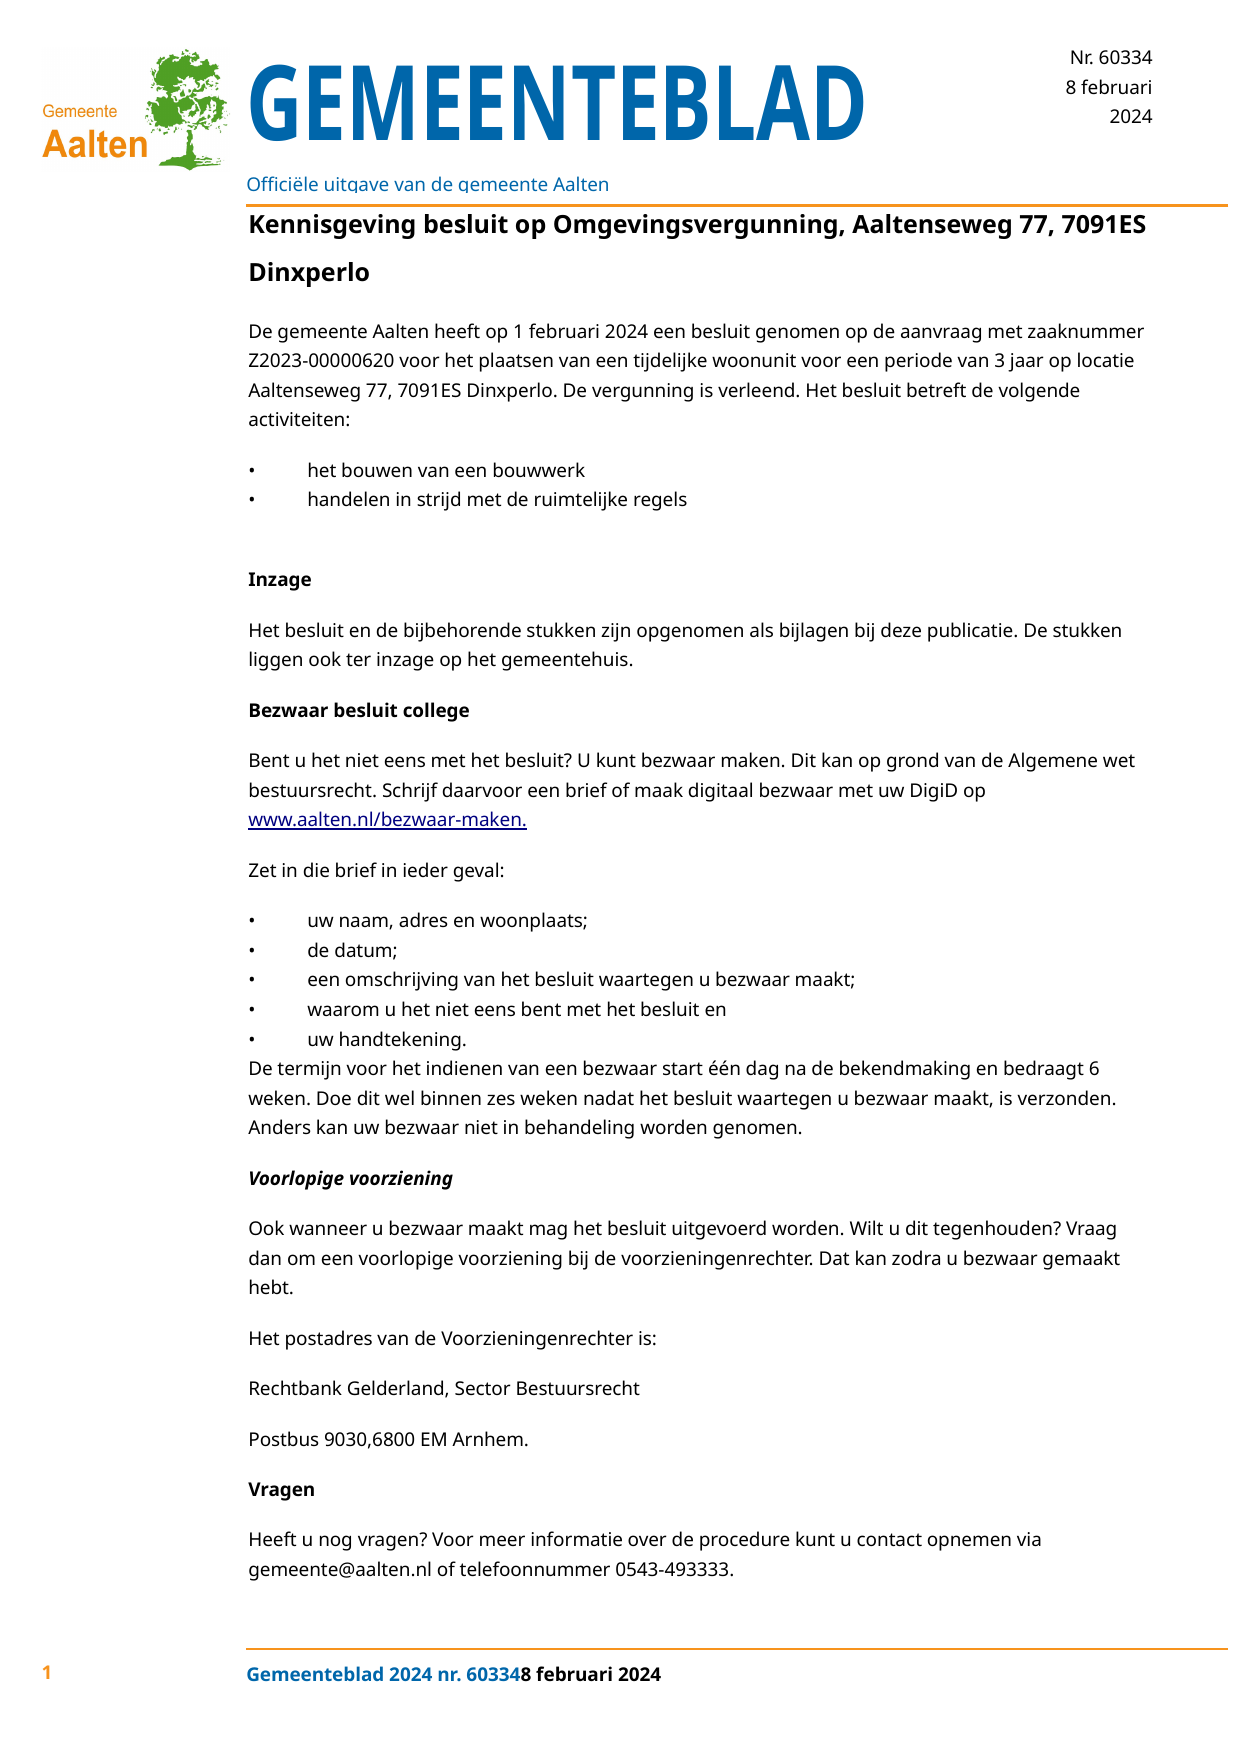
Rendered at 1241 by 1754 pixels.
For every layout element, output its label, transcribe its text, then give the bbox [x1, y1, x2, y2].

text De gemeente Aalten heeft op 1 februari 2024 een besluit genomen op de aanvraag met zaaknummer Z2023-00000620 voor het plaatsen van een tijdelijke woonunit voor een periode van 3 jaar op locatie Aaltenseweg 77, 7091ES Dinxperlo. De vergunning is verleend. Het besluit betreft de volgende activiteiten: [248, 318, 1152, 432]
list handelen in strijd met de ruimtelijke regels [248, 487, 1152, 512]
list het bouwen van een bouwwerk [248, 457, 1152, 483]
text Het postadres van de Voorzieningenrechter is: [248, 1325, 1152, 1351]
list uw naam, adres en woonplaats; [248, 907, 1152, 933]
text Kennisgeving besluit op Omgevingsvergunning, Aaltenseweg 77, 7091ES Dinxperlo [248, 207, 1152, 288]
text Postbus 9030,6800 EM Arnhem. [248, 1426, 1152, 1452]
list uw handtekening. [248, 1026, 1152, 1052]
list een omschrijving van het besluit waartegen u bezwaar maakt; [248, 967, 1152, 992]
text Het besluit en de bijbehorende stukken zijn opgenomen als bijlagen bij deze publicatie. De stukken liggen ook ter inzage op het gemeentehuis. [248, 617, 1152, 672]
text Bent u het niet eens met het besluit? U kunt bezwaar maken. Dit kan op grond van de Algemene wet bestuursrecht. Schrijf daarvoor een brief of maak digitaal bezwaar met uw DigiD op www.aalten.nl/bezwaar-maken. [248, 747, 1152, 832]
list waarom u het niet eens bent met het besluit en [248, 996, 1152, 1022]
text Heeft u nog vragen? Voor meer informatie over de procedure kunt u contact opnemen via gemeente@aalten.nl of telefoonnummer 0543-493333. [248, 1527, 1152, 1582]
text Voorlopige voorziening [248, 1165, 1152, 1191]
text Vragen [248, 1476, 1152, 1502]
text Rechtbank Gelderland, Sector Bestuursrecht [248, 1375, 1152, 1401]
list de datum; [248, 937, 1152, 963]
picture [41, 47, 231, 172]
text Zet in die brief in ieder geval: [248, 857, 1152, 883]
text Ook wanneer u bezwaar maakt mag het besluit uitgevoerd worden. Wilt u dit tegenhouden? Vraag dan om een voorlopige voorziening bij de voorzieningenrechter. Dat kan zodra u bezwaar gemaakt hebt. [248, 1215, 1152, 1300]
text Bezwaar besluit college [248, 697, 1152, 723]
text De termijn voor het indienen van een bezwaar start één dag na de bekendmaking en bedraagt 6 weken. Doe dit wel binnen zes weken nadat het besluit waartegen u bezwaar maakt, is verzonden. Anders kan uw bezwaar niet in behandeling worden genomen. [248, 1055, 1152, 1140]
text Inzage [248, 567, 1152, 592]
